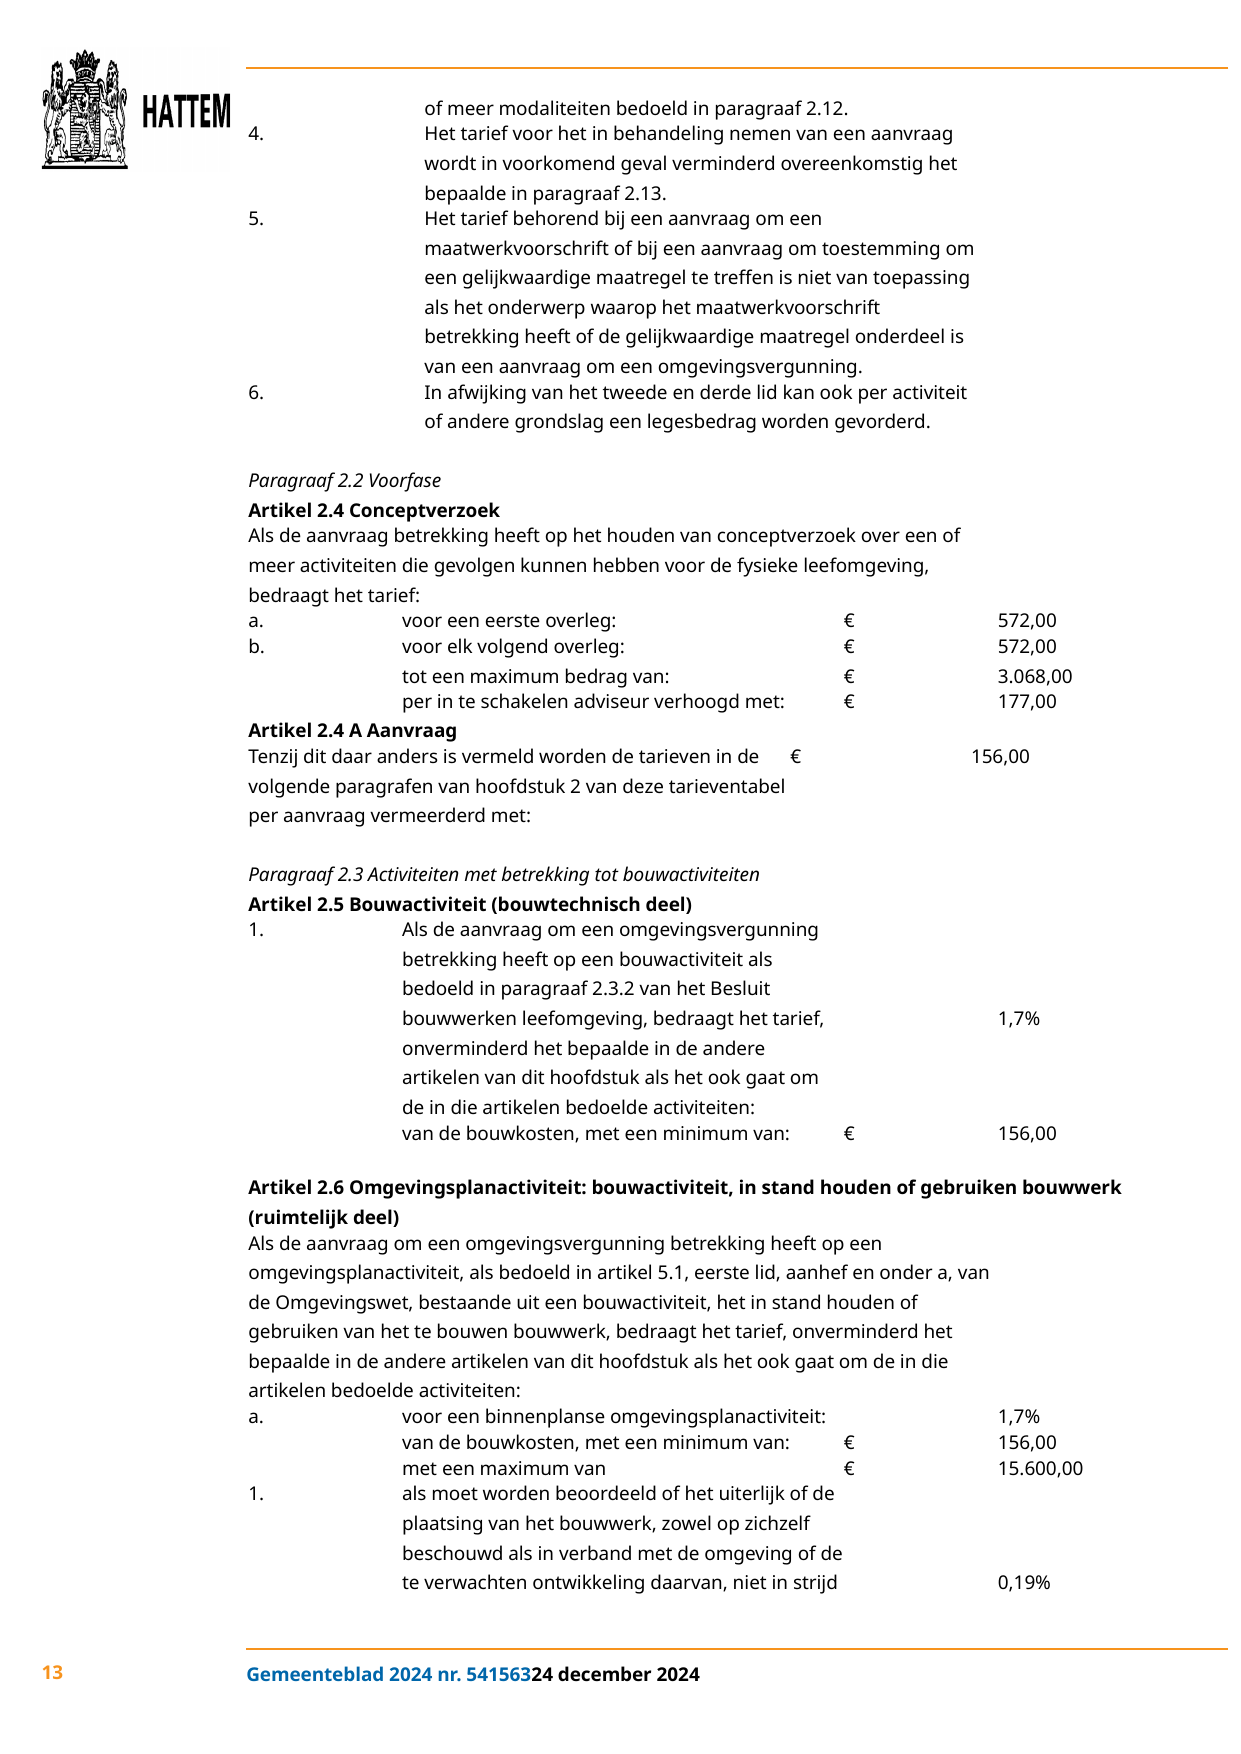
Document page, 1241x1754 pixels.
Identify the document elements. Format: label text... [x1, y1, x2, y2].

table_cell Tenzij dit daar anders is vermeld worden de tarieven in de volgende paragrafen van hoofdstuk 2 van deze tarieventabel per aanvraag vermeerderd met: [248, 743, 790, 828]
table_cell € [790, 743, 971, 828]
table_cell 1. [248, 1481, 402, 1595]
table_cell Als de aanvraag om een omgevingsvergunning betrekking heeft op een omgevingsplanactiviteit, als bedoeld in artikel 5.1, eerste lid, aanhef en onder a, van de Omgevingswet, bestaande uit een bouwactiviteit, het in stand houden of gebruiken van het te bouwen bouwwerk, bedraagt het tarief, onverminderd het bepaalde in de andere artikelen van dit hoofdstuk als het ook gaat om de in die artikelen bedoelde activiteiten: [248, 1230, 998, 1403]
table_cell 156,00 [998, 1120, 1152, 1145]
table_cell [975, 379, 1152, 434]
table_cell 1. [248, 916, 402, 1120]
table_cell per in te schakelen adviseur verhoogd met: [402, 689, 844, 714]
table_cell voor een binnenplanse omgevingsplanactiviteit: [402, 1404, 844, 1429]
table_cell € [844, 689, 998, 714]
table_cell 177,00 [998, 689, 1152, 714]
table_cell met een maximum van [402, 1455, 844, 1481]
table_cell 6. [248, 379, 424, 434]
table_cell [844, 916, 998, 1120]
table_cell [248, 95, 424, 121]
table_cell [844, 1145, 998, 1171]
table_cell [975, 95, 1152, 121]
table_cell [998, 1230, 1152, 1403]
table_cell [998, 523, 1152, 607]
table_cell of meer modaliteiten bedoeld in paragraaf 2.12. [424, 95, 975, 121]
table_cell € € [844, 633, 998, 688]
table_cell 156,00 [998, 1429, 1152, 1455]
table_cell b. [248, 633, 402, 688]
table_header Artikel 2.4 Conceptverzoek [248, 497, 1152, 523]
table_cell a. [248, 1404, 402, 1429]
table_cell [248, 1429, 402, 1455]
table_cell 1,7% [998, 916, 1152, 1120]
table_cell € [844, 1455, 998, 1481]
table_cell voor elk volgend overleg: tot een maximum bedrag van: [402, 633, 844, 688]
table_cell 1,7% [998, 1404, 1152, 1429]
table_cell [248, 1120, 402, 1145]
table_cell 0,19% [998, 1481, 1152, 1595]
table_cell 572,00 3.068,00 [998, 633, 1152, 688]
table_cell € [844, 608, 998, 633]
table_cell a. [248, 608, 402, 633]
table_cell [248, 1145, 402, 1171]
table_cell In afwijking van het tweede en derde lid kan ook per activiteit of andere grondslag een legesbedrag worden gevorderd. [424, 379, 975, 434]
table_header Artikel 2.6 Omgevingsplanactiviteit: bouwactiviteit, in stand houden of gebruiken bouwwerk (ruimtelijk deel) [248, 1175, 1152, 1230]
table_cell [844, 1481, 998, 1595]
table_header Artikel 2.5 Bouwactiviteit (bouwtechnisch deel) [248, 891, 1152, 916]
table_cell 15.600,00 [998, 1455, 1152, 1481]
table_cell € [844, 1429, 998, 1455]
text Paragraaf 2.3 Activiteiten met betrekking tot bouwactiviteiten [248, 861, 1152, 887]
table_cell van de bouwkosten, met een minimum van: [402, 1120, 844, 1145]
table_cell Het tarief voor het in behandeling nemen van een aanvraag wordt in voorkomend geval verminderd overeenkomstig het bepaalde in paragraaf 2.13. [424, 121, 975, 205]
table_cell 4. [248, 121, 424, 205]
table_header Artikel 2.4 A Aanvraag [248, 718, 1152, 743]
table_cell als moet worden beoordeeld of het uiterlijk of de plaatsing van het bouwwerk, zowel op zichzelf beschouwd als in verband met de omgeving of de te verwachten ontwikkeling daarvan, niet in strijd [402, 1481, 844, 1595]
table_cell 5. [248, 205, 424, 379]
table_cell 156,00 [971, 743, 1152, 828]
table_cell [975, 121, 1152, 205]
table_cell Als de aanvraag om een omgevingsvergunning betrekking heeft op een bouwactiviteit als bedoeld in paragraaf 2.3.2 van het Besluit bouwwerken leefomgeving, bedraagt het tarief, onverminderd het bepaalde in de andere artikelen van dit hoofdstuk als het ook gaat om de in die artikelen bedoelde activiteiten: [402, 916, 844, 1120]
table_cell € [844, 1120, 998, 1145]
table_cell Als de aanvraag betrekking heeft op het houden van conceptverzoek over een of meer activiteiten die gevolgen kunnen hebben voor de fysieke leefomgeving, bedraagt het tarief: [248, 523, 998, 607]
table_cell [844, 1404, 998, 1429]
table_cell [998, 1145, 1152, 1171]
picture [41, 47, 231, 172]
table_cell voor een eerste overleg: [402, 608, 844, 633]
text Paragraaf 2.2 Voorfase [248, 467, 1152, 493]
table_cell 572,00 [998, 608, 1152, 633]
table_cell [248, 1455, 402, 1481]
table_cell [248, 689, 402, 714]
table_cell Het tarief behorend bij een aanvraag om een maatwerkvoorschrift of bij een aanvraag om toestemming om een gelijkwaardige maatregel te treffen is niet van toepassing als het onderwerp waarop het maatwerkvoorschrift betrekking heeft of de gelijkwaardige maatregel onderdeel is van een aanvraag om een omgevingsvergunning. [424, 205, 975, 379]
table_cell [402, 1145, 844, 1171]
table_cell [975, 205, 1152, 379]
table_cell van de bouwkosten, met een minimum van: [402, 1429, 844, 1455]
